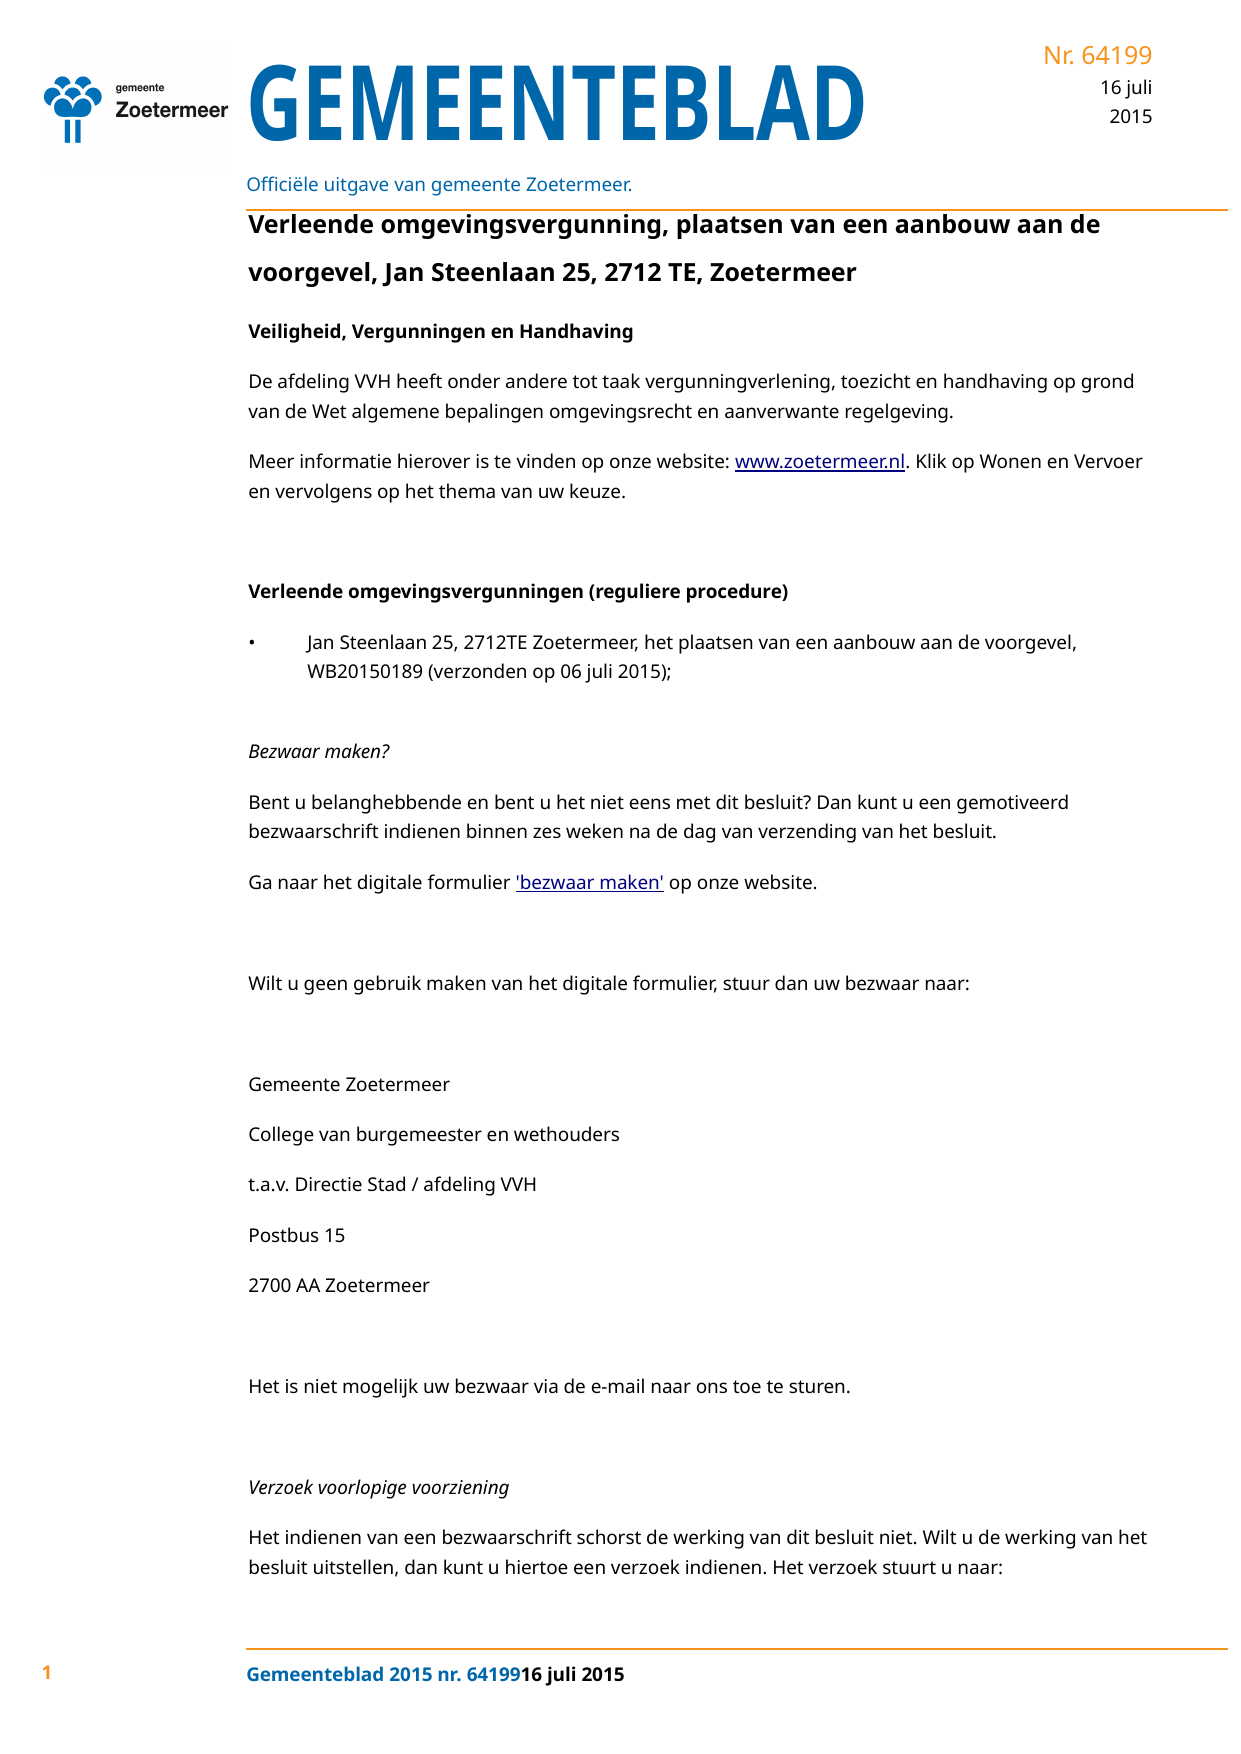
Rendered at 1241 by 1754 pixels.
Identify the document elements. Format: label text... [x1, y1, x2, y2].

text Verleende omgevingsvergunningen (reguliere procedure) [248, 579, 1152, 604]
text t.a.v. Directie Stad / afdeling VVH [248, 1172, 1152, 1197]
text Gemeente Zoetermeer [248, 1071, 1152, 1097]
text Bent u belanghebbende en bent u het niet eens met dit besluit? Dan kunt u een gemotiveerd bezwaarschrift indienen binnen zes weken na de dag van verzending van het besluit. [248, 789, 1152, 844]
list Jan Steenlaan 25, 2712TE Zoetermeer, het plaatsen van een aanbouw aan de voorgevel, WB20150189 (verzonden op 06 juli 2015); [248, 629, 1152, 684]
text Ga naar het digitale formulier 'bezwaar maken' op onze website. [248, 869, 1152, 895]
text Verleende omgevingsvergunning, plaatsen van een aanbouw aan de voorgevel, Jan Steenlaan 25, 2712 TE, Zoetermeer [248, 211, 1152, 288]
text College van burgemeester en wethouders [248, 1121, 1152, 1147]
picture [41, 47, 231, 172]
text Veiligheid, Vergunningen en Handhaving [248, 318, 1152, 344]
text Het indienen van een bezwaarschrift schorst de werking van dit besluit niet. Wilt u de werking van het besluit uitstellen, dan kunt u hiertoe een verzoek indienen. Het verzoek stuurt u naar: [248, 1524, 1152, 1580]
text Bezwaar maken? [248, 739, 1152, 764]
text Het is niet mogelijk uw bezwaar via de e-mail naar ons toe te sturen. [248, 1373, 1152, 1399]
text Wilt u geen gebruik maken van het digitale formulier, stuur dan uw bezwaar naar: [248, 970, 1152, 996]
text De afdeling VVH heeft onder andere tot taak vergunningverlening, toezicht en handhaving op grond van de Wet algemene bepalingen omgevingsrecht en aanverwante regelgeving. [248, 368, 1152, 424]
text 2700 AA Zoetermeer [248, 1272, 1152, 1298]
text Meer informatie hierover is te vinden op onze website: www.zoetermeer.nl. Klik op Wonen en Vervoer en vervolgens op het thema van uw keuze. [248, 448, 1152, 504]
text Verzoek voorlopige voorziening [248, 1474, 1152, 1500]
text Postbus 15 [248, 1222, 1152, 1248]
